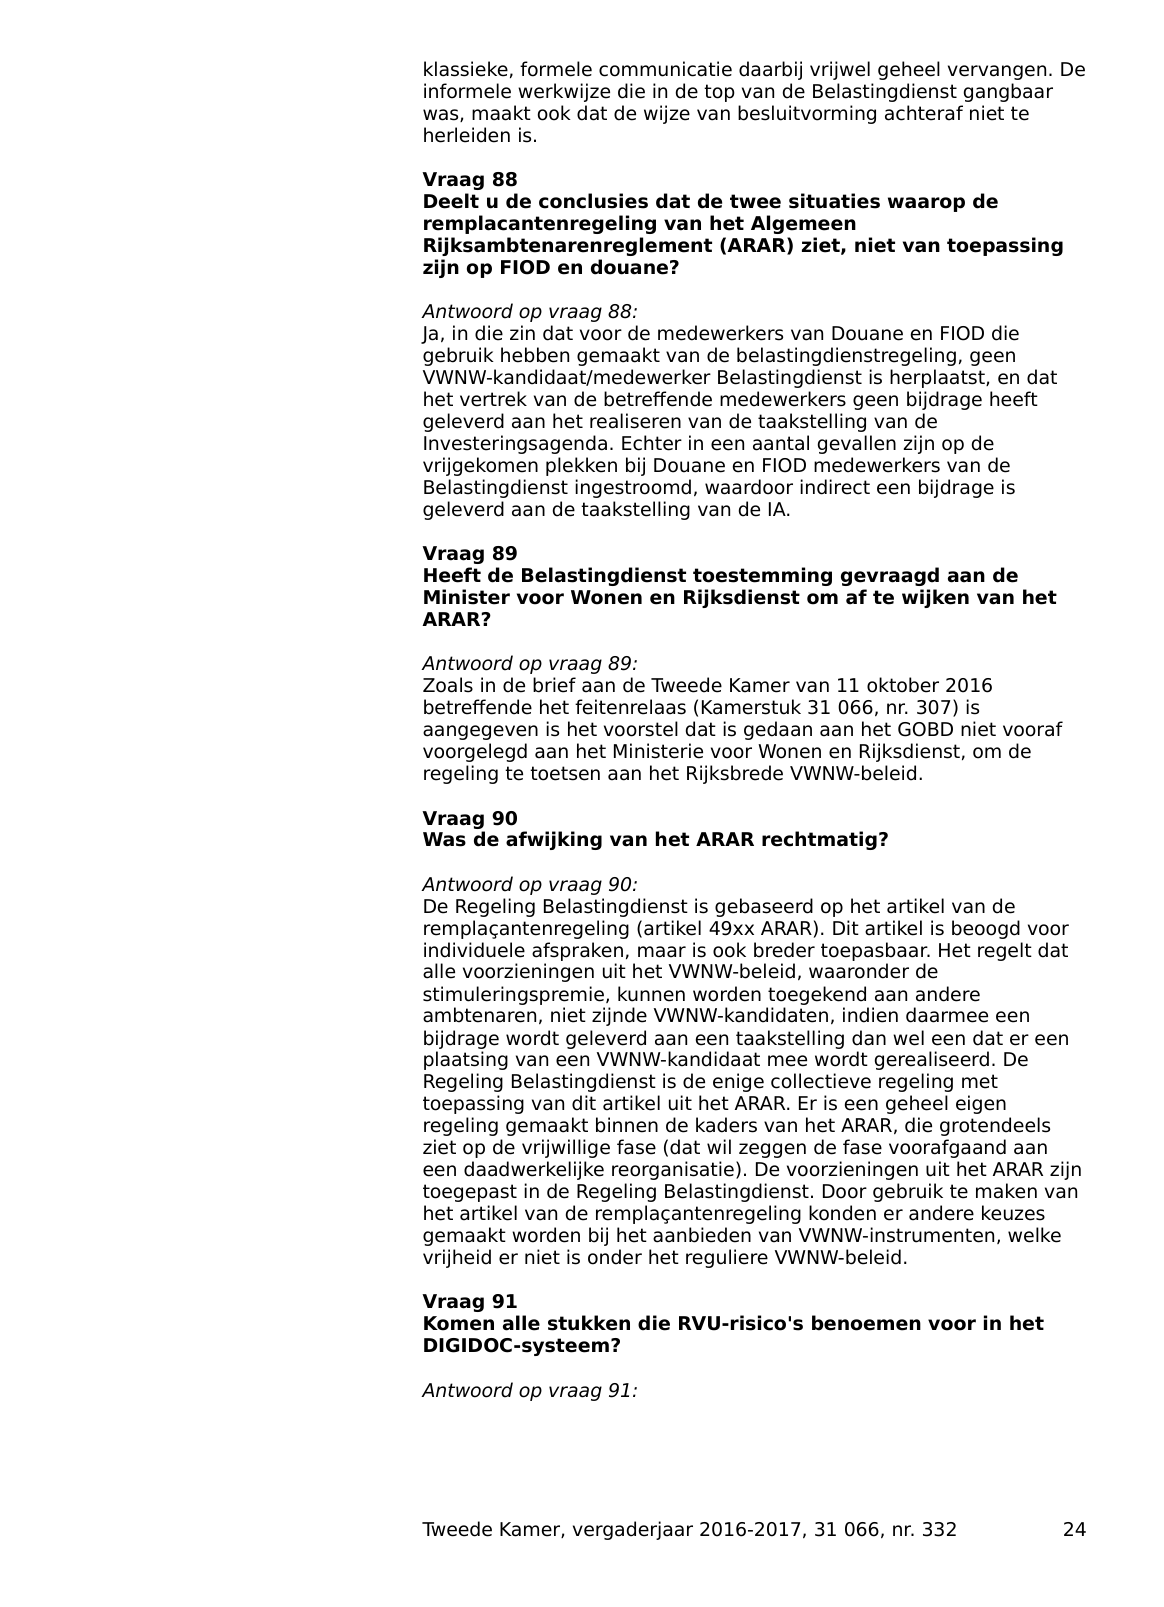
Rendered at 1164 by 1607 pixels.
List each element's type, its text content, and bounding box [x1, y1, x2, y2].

text Antwoord op vraag 90: [422, 873, 1087, 896]
text Ja, in die zin dat voor de medewerkers van Douane en FIOD die gebruik hebben gemaakt van de belastingdienstregeling, geen VWNW-kandidaat/medewerker Belastingdienst is herplaatst, en dat het vertrek van de betreffende medewerkers geen bijdrage heeft geleverd aan het realiseren van de taakstelling van de Investeringsagenda. Echter in een aantal gevallen zijn op de vrijgekomen plekken bij Douane en FIOD medewerkers van de Belastingdienst ingestroomd, waardoor indirect een bijdrage is geleverd aan de taakstelling van de IA. [422, 323, 1087, 521]
text Antwoord op vraag 88: [422, 301, 1087, 323]
text Zoals in de brief aan de Tweede Kamer van 11 oktober 2016 betreffende het feitenrelaas (Kamerstuk 31 066, nr. 307) is aangegeven is het voorstel dat is gedaan aan het GOBD niet vooraf voorgelegd aan het Ministerie voor Wonen en Rijksdienst, om de regeling te toetsen aan het Rijksbrede VWNW-beleid. [422, 675, 1087, 785]
text Deelt u de conclusies dat de twee situaties waarop de remplacantenregeling van het Algemeen Rijksambtenarenreglement (ARAR) ziet, niet van toepassing zijn op FIOD en douane? [422, 191, 1087, 279]
text De Regeling Belastingdienst is gebaseerd op het artikel van de remplaçantenregeling (artikel 49xx ARAR). Dit artikel is beoogd voor individuele afspraken, maar is ook breder toepasbaar. Het regelt dat alle voorzieningen uit het VWNW-beleid, waaronder de stimuleringspremie, kunnen worden toegekend aan andere ambtenaren, niet zijnde VWNW-kandidaten, indien daarmee een bijdrage wordt geleverd aan een taakstelling dan wel een dat er een plaatsing van een VWNW-kandidaat mee wordt gerealiseerd. De Regeling Belastingdienst is de enige collectieve regeling met toepassing van dit artikel uit het ARAR. Er is een geheel eigen regeling gemaakt binnen de kaders van het ARAR, die grotendeels ziet op de vrijwillige fase (dat wil zeggen de fase voorafgaand aan een daadwerkelijke reorganisatie). De voorzieningen uit het ARAR zijn toegepast in de Regeling Belastingdienst. Door gebruik te maken van het artikel van de remplaçantenregeling konden er andere keuzes gemaakt worden bij het aanbieden van VWNW-instrumenten, welke vrijheid er niet is onder het reguliere VWNW-beleid. [422, 896, 1087, 1269]
text Antwoord op vraag 91: [422, 1379, 1087, 1401]
text klassieke, formele communicatie daarbij vrijwel geheel vervangen. De informele werkwijze die in de top van de Belastingdienst gangbaar was, maakt ook dat de wijze van besluitvorming achteraf niet te herleiden is. [422, 59, 1087, 147]
text Komen alle stukken die RVU-risico's benoemen voor in het DIGIDOC-systeem? [422, 1313, 1087, 1357]
text Vraag 90 [422, 807, 1087, 829]
text Antwoord op vraag 89: [422, 653, 1087, 675]
text Vraag 91 [422, 1291, 1087, 1313]
text Vraag 88 [422, 169, 1087, 191]
text Vraag 89 [422, 543, 1087, 565]
text Heeft de Belastingdienst toestemming gevraagd aan de Minister voor Wonen en Rijksdienst om af te wijken van het ARAR? [422, 565, 1087, 631]
text Was de afwijking van het ARAR rechtmatig? [422, 829, 1087, 851]
